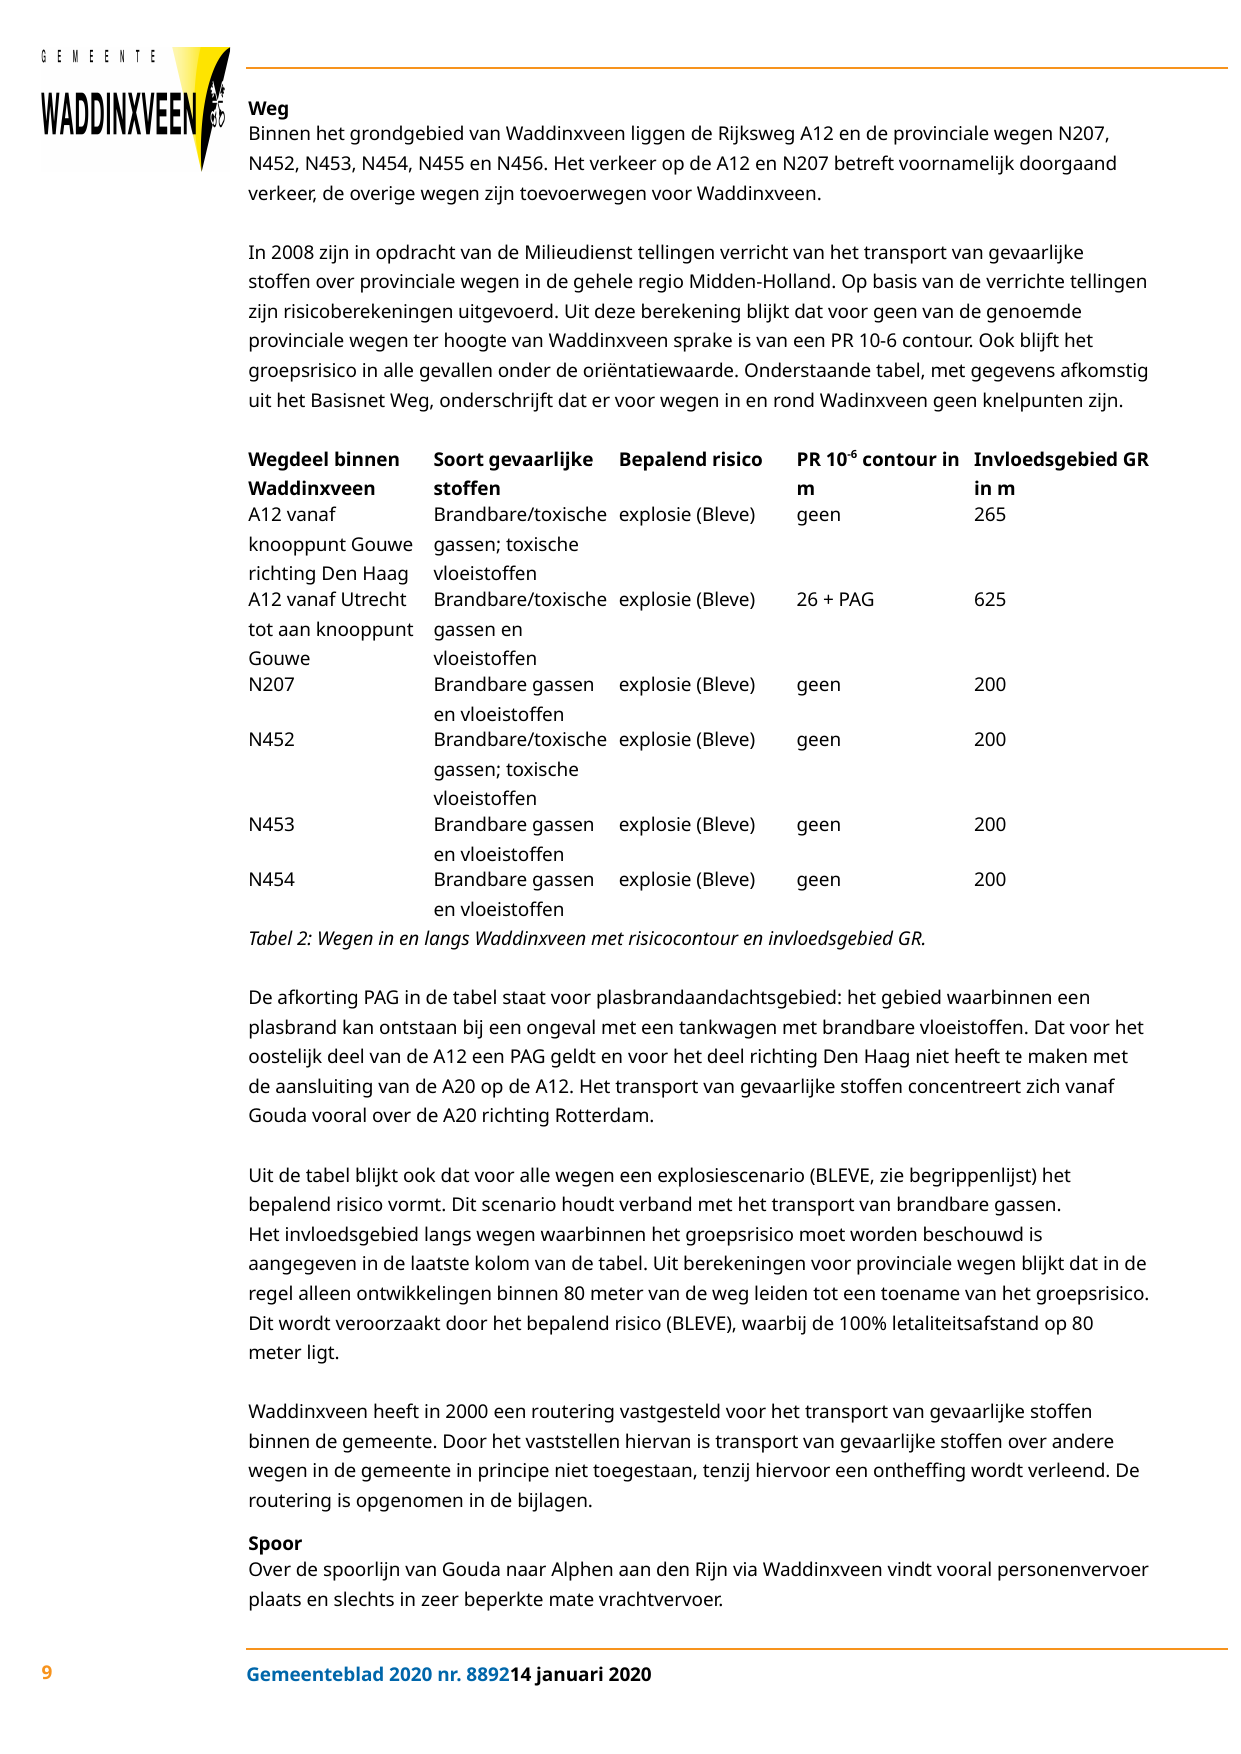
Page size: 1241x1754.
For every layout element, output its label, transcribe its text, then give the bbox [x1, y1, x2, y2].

table_cell 200 [974, 811, 1152, 867]
table_cell geen [796, 867, 974, 922]
text Tabel 2: Wegen in en langs Waddinxveen met risicocontour en invloedsgebied GR. [248, 925, 1152, 951]
table_cell geen [796, 501, 974, 586]
table_cell geen [796, 726, 974, 811]
table_cell geen [796, 811, 974, 867]
table_cell explosie (Bleve) [619, 726, 796, 811]
table_cell Brandbare gassen en vloeistoffen [433, 867, 619, 922]
table_header Invloedsgebied GR in m [974, 446, 1152, 501]
table_cell Brandbare/toxische gassen; toxische vloeistoffen [433, 726, 619, 811]
table_cell explosie (Bleve) [619, 867, 796, 922]
text Weg [248, 95, 1152, 121]
table_cell 200 [974, 726, 1152, 811]
table_cell 26 + PAG [796, 586, 974, 671]
table_cell explosie (Bleve) [619, 501, 796, 586]
table_cell explosie (Bleve) [619, 586, 796, 671]
table_cell 200 [974, 671, 1152, 726]
table_cell 200 [974, 867, 1152, 922]
table_cell N207 [248, 671, 433, 726]
table_cell 265 [974, 501, 1152, 586]
table_cell Brandbare/toxische gassen; toxische vloeistoffen [433, 501, 619, 586]
text Het invloedsgebied langs wegen waarbinnen het groepsrisico moet worden beschouwd is aangegeven in de laatste kolom van de tabel. Uit berekeningen voor provinciale wegen blijkt dat in de regel alleen ontwikkelingen binnen 80 meter van de weg leiden tot een toename van het groepsrisico. Dit wordt veroorzaakt door het bepalend risico (BLEVE), waarbij de 100% letaliteitsafstand op 80 meter ligt. [248, 1221, 1152, 1365]
table_cell N453 [248, 811, 433, 867]
table_cell 625 [974, 586, 1152, 671]
text In 2008 zijn in opdracht van de Milieudienst tellingen verricht van het transport van gevaarlijke stoffen over provinciale wegen in de gehele regio Midden-Holland. Op basis van de verrichte tellingen zijn risicoberekeningen uitgevoerd. Uit deze berekening blijkt dat voor geen van de genoemde provinciale wegen ter hoogte van Waddinxveen sprake is van een PR 10-6 contour. Ook blijft het groepsrisico in alle gevallen onder de oriëntatiewaarde. Onderstaande tabel, met gegevens afkomstig uit het Basisnet Weg, onderschrijft dat er voor wegen in en rond Wadinxveen geen knelpunten zijn. [248, 239, 1152, 412]
text De afkorting PAG in de tabel staat voor plasbrandaandachtsgebied: het gebied waarbinnen een plasbrand kan ontstaan bij een ongeval met een tankwagen met brandbare vloeistoffen. Dat voor het oostelijk deel van de A12 een PAG geldt en voor het deel richting Den Haag niet heeft te maken met de aansluiting van de A20 op de A12. Het transport van gevaarlijke stoffen concentreert zich vanaf Gouda vooral over de A20 richting Rotterdam. [248, 984, 1152, 1128]
table_cell explosie (Bleve) [619, 671, 796, 726]
table_cell A12 vanaf Utrecht tot aan knooppunt Gouwe [248, 586, 433, 671]
table_cell Brandbare gassen en vloeistoffen [433, 811, 619, 867]
table_cell explosie (Bleve) [619, 811, 796, 867]
table_cell geen [796, 671, 974, 726]
text Binnen het grondgebied van Waddinxveen liggen de Rijksweg A12 en de provinciale wegen N207, N452, N453, N454, N455 en N456. Het verkeer op de A12 en N207 betreft voornamelijk doorgaand verkeer, de overige wegen zijn toevoerwegen voor Waddinxveen. [248, 121, 1152, 205]
table_cell N452 [248, 726, 433, 811]
table_cell N454 [248, 867, 433, 922]
table_header Soort gevaarlijke stoffen [433, 446, 619, 501]
table_cell Brandbare gassen en vloeistoffen [433, 671, 619, 726]
table_header Bepalend risico [619, 446, 796, 501]
table_cell A12 vanaf knooppunt Gouwe richting Den Haag [248, 501, 433, 586]
picture [41, 47, 231, 172]
table_header Wegdeel binnen Waddinxveen [248, 446, 433, 501]
text Over de spoorlijn van Gouda naar Alphen aan den Rijn via Waddinxveen vindt vooral personenvervoer plaats en slechts in zeer beperkte mate vrachtvervoer. [248, 1556, 1152, 1611]
table_cell Brandbare/toxische gassen en vloeistoffen [433, 586, 619, 671]
text Waddinxveen heeft in 2000 een routering vastgesteld voor het transport van gevaarlijke stoffen binnen de gemeente. Door het vaststellen hiervan is transport van gevaarlijke stoffen over andere wegen in de gemeente in principe niet toegestaan, tenzij hiervoor een ontheffing wordt verleend. De routering is opgenomen in de bijlagen. [248, 1398, 1152, 1513]
table_header PR 10-6 contour in m [796, 446, 974, 501]
text Uit de tabel blijkt ook dat voor alle wegen een explosiescenario (BLEVE, zie begrippenlijst) het bepalend risico vormt. Dit scenario houdt verband met het transport van brandbare gassen. [248, 1162, 1152, 1217]
text Spoor [248, 1530, 1152, 1556]
